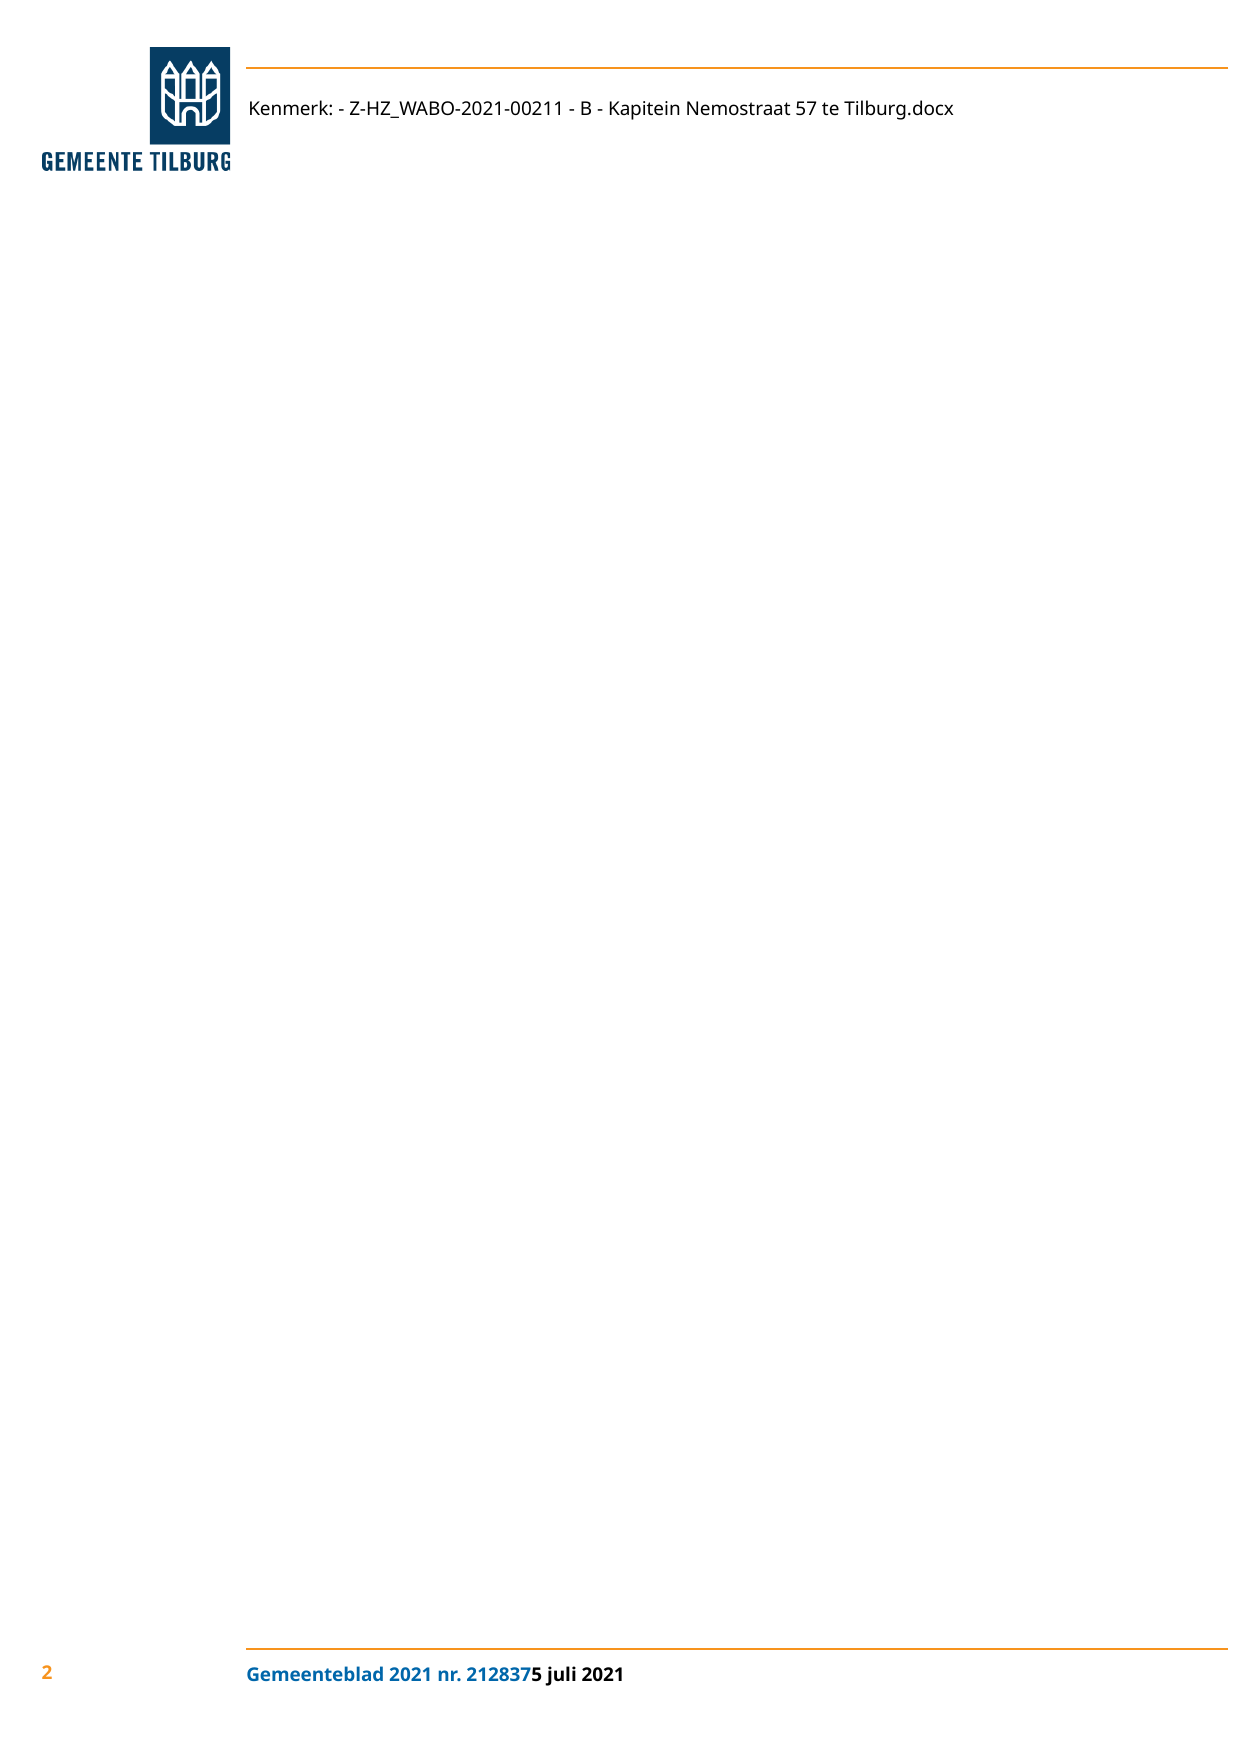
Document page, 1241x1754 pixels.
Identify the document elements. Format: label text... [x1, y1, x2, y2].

text Kenmerk: - Z-HZ_WABO-2021-00211 - B - Kapitein Nemostraat 57 te Tilburg.docx [248, 95, 1152, 121]
picture [41, 47, 231, 172]
